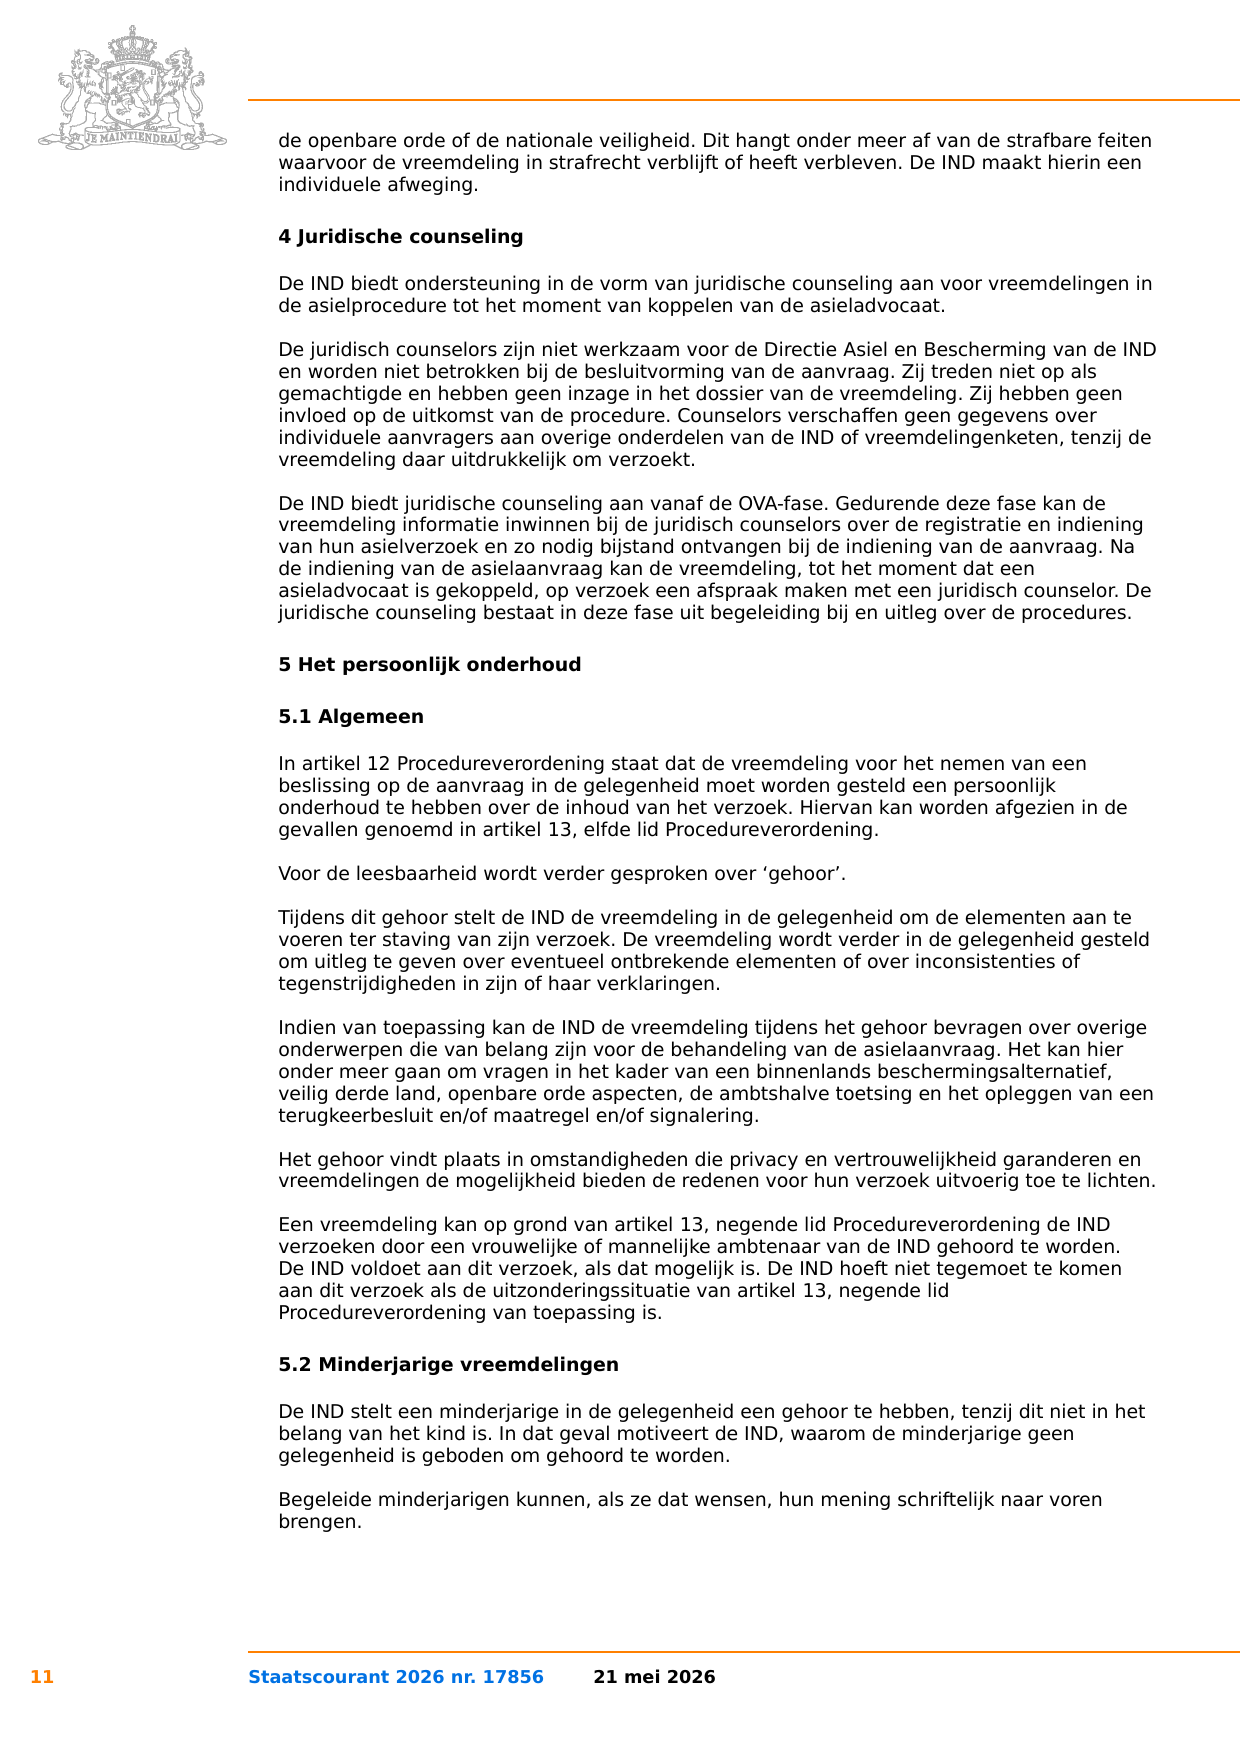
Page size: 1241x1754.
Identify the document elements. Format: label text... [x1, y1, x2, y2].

subtitle 5.2 Minderjarige vreemdelingen [278, 1354, 1163, 1376]
picture [38, 25, 227, 150]
text Begeleide minderjarigen kunnen, als ze dat wensen, hun mening schriftelijk naar voren brengen. [278, 1489, 1163, 1533]
text In artikel 12 Procedureverordening staat dat de vreemdeling voor het nemen van een beslissing op de aanvraag in de gelegenheid moet worden gesteld een persoonlijk onderhoud te hebben over de inhoud van het verzoek. Hiervan kan worden afgezien in de gevallen genoemd in artikel 13, elfde lid Procedureverordening. [278, 753, 1163, 841]
subtitle 5 Het persoonlijk onderhoud [278, 654, 1163, 676]
text De IND biedt juridische counseling aan vanaf de OVA-fase. Gedurende deze fase kan de vreemdeling informatie inwinnen bij de juridisch counselors over de registratie en indiening van hun asielverzoek en zo nodig bijstand ontvangen bij de indiening van de aanvraag. Na de indiening van de asielaanvraag kan de vreemdeling, tot het moment dat een asieladvocaat is gekoppeld, op verzoek een afspraak maken met een juridisch counselor. De juridische counseling bestaat in deze fase uit begeleiding bij en uitleg over de procedures. [278, 492, 1163, 624]
text Een vreemdeling kan op grond van artikel 13, negende lid Procedureverordening de IND verzoeken door een vrouwelijke of mannelijke ambtenaar van de IND gehoord te worden. [278, 1214, 1163, 1258]
text Het gehoor vindt plaats in omstandigheden die privacy en vertrouwelijkheid garanderen en vreemdelingen de mogelijkheid bieden de redenen voor hun verzoek uitvoerig toe te lichten. [278, 1148, 1163, 1192]
text Tijdens dit gehoor stelt de IND de vreemdeling in de gelegenheid om de elementen aan te voeren ter staving van zijn verzoek. De vreemdeling wordt verder in de gelegenheid gesteld om uitleg te geven over eventueel ontbrekende elementen of over inconsistenties of tegenstrijdigheden in zijn of haar verklaringen. [278, 907, 1163, 995]
text De juridisch counselors zijn niet werkzaam voor de Directie Asiel en Bescherming van de IND en worden niet betrokken bij de besluitvorming van de aanvraag. Zij treden niet op als gemachtigde en hebben geen inzage in het dossier van de vreemdeling. Zij hebben geen invloed op de uitkomst van de procedure. Counselors verschaffen geen gegevens over individuele aanvragers aan overige onderdelen van de IND of vreemdelingenketen, tenzij de vreemdeling daar uitdrukkelijk om verzoekt. [278, 339, 1163, 471]
text Indien van toepassing kan de IND de vreemdeling tijdens het gehoor bevragen over overige onderwerpen die van belang zijn voor de behandeling van de asielaanvraag. Het kan hier onder meer gaan om vragen in het kader van een binnenlands beschermingsalternatief, veilig derde land, openbare orde aspecten, de ambtshalve toetsing en het opleggen van een terugkeerbesluit en/of maatregel en/of signalering. [278, 1017, 1163, 1127]
subtitle 4 Juridische counseling [278, 226, 1163, 248]
text De IND voldoet aan dit verzoek, als dat mogelijk is. De IND hoeft niet tegemoet te komen aan dit verzoek als de uitzonderingssituatie van artikel 13, negende lid Procedureverordening van toepassing is. [278, 1258, 1163, 1324]
text Voor de leesbaarheid wordt verder gesproken over ‘gehoor’. [278, 863, 1163, 885]
text De IND stelt een minderjarige in de gelegenheid een gehoor te hebben, tenzij dit niet in het belang van het kind is. In dat geval motiveert de IND, waarom de minderjarige geen gelegenheid is geboden om gehoord te worden. [278, 1401, 1163, 1467]
subtitle 5.1 Algemeen [278, 706, 1163, 728]
text de openbare orde of de nationale veiligheid. Dit hangt onder meer af van de strafbare feiten waarvoor de vreemdeling in strafrecht verblijft of heeft verbleven. De IND maakt hierin een individuele afweging. [278, 130, 1163, 196]
text De IND biedt ondersteuning in de vorm van juridische counseling aan voor vreemdelingen in de asielprocedure tot het moment van koppelen van de asieladvocaat. [278, 273, 1163, 317]
